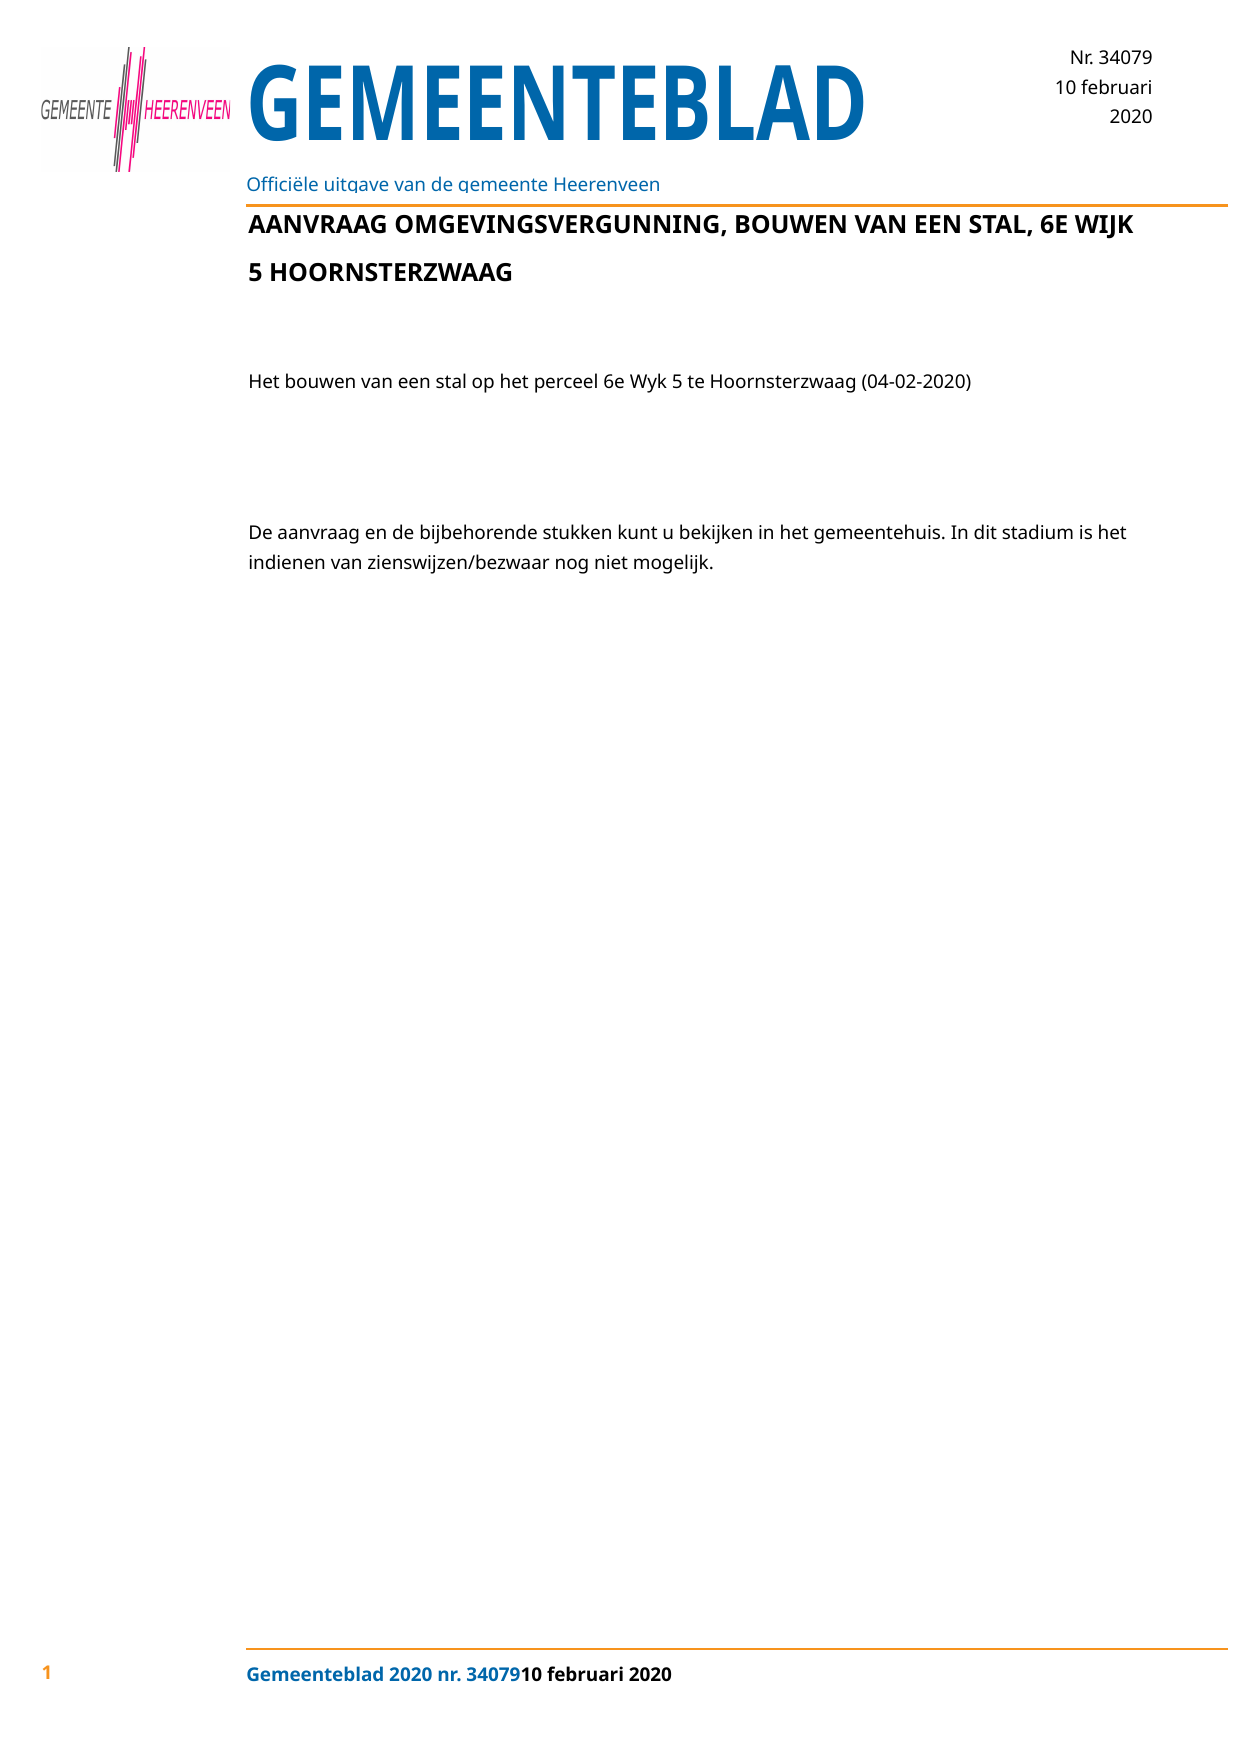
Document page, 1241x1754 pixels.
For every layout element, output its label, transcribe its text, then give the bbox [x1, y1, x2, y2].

picture [41, 47, 231, 172]
text Het bouwen van een stal op het perceel 6e Wyk 5 te Hoornsterzwaag (04-02-2020) [248, 368, 1152, 394]
text De aanvraag en de bijbehorende stukken kunt u bekijken in het gemeentehuis. In dit stadium is het indienen van zienswijzen/bezwaar nog niet mogelijk. [248, 519, 1152, 575]
text AANVRAAG OMGEVINGSVERGUNNING, BOUWEN VAN EEN STAL, 6E WIJK 5 HOORNSTERZWAAG [248, 207, 1152, 288]
